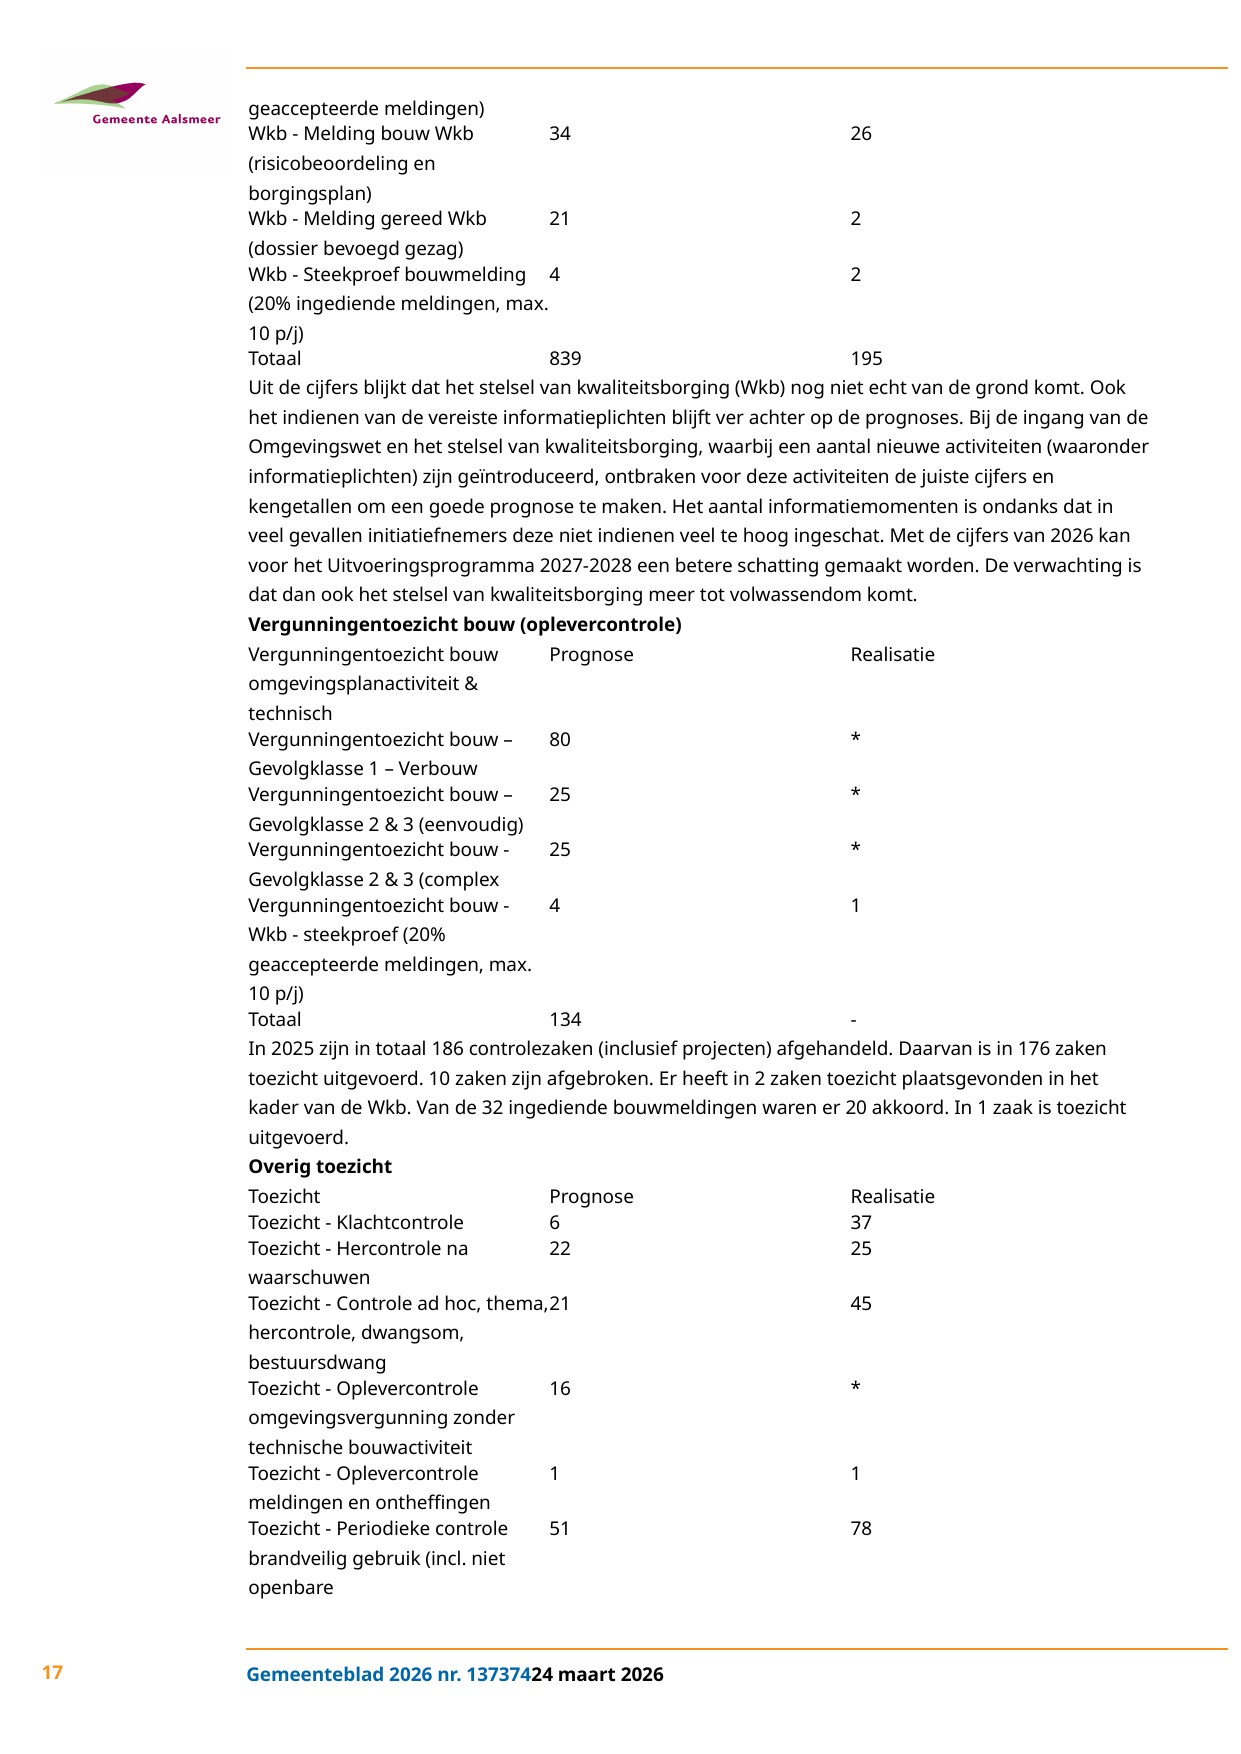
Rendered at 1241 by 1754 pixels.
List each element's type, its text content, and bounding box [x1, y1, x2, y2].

table_cell 2 [850, 261, 1152, 346]
table_cell * [850, 781, 1152, 836]
table_cell Wkb - Steekproef bouwmelding (20% ingediende meldingen, max. 10 p/j) [248, 261, 549, 346]
table_cell * [850, 1375, 1152, 1460]
table_cell 1 [549, 1460, 850, 1515]
table_cell 21 [549, 205, 850, 261]
table_cell 839 [549, 346, 850, 371]
table_header Realisatie [850, 641, 1152, 726]
table_cell Totaal [248, 1006, 549, 1032]
table_cell 22 [549, 1235, 850, 1290]
table_cell 25 [850, 1235, 1152, 1290]
table_header Prognose [549, 1183, 850, 1209]
table_cell 1 [850, 892, 1152, 1006]
table_cell Vergunningentoezicht bouw – Gevolgklasse 2 & 3 (eenvoudig) [248, 781, 549, 836]
table_cell 21 [549, 1290, 850, 1375]
table_header Vergunningentoezicht bouw omgevingsplanactiviteit & technisch [248, 641, 549, 726]
table_cell Toezicht - Controle ad hoc, thema, hercontrole, dwangsom, bestuursdwang [248, 1290, 549, 1375]
table_cell 80 [549, 726, 850, 781]
table_cell 16 [549, 1375, 850, 1460]
table_cell 45 [850, 1290, 1152, 1375]
text Uit de cijfers blijkt dat het stelsel van kwaliteitsborging (Wkb) nog niet echt van de grond komt. Ook het indienen van de vereiste informatieplichten blijft ver achter op de prognoses. Bij de ingang van de Omgevingswet en het stelsel van kwaliteitsborging, waarbij een aantal nieuwe activiteiten (waaronder informatieplichten) zijn geïntroduceerd, ontbraken voor deze activiteiten de juiste cijfers en kengetallen om een goede prognose te maken. Het aantal informatiemomenten is ondanks dat in veel gevallen initiatiefnemers deze niet indienen veel te hoog ingeschat. Met de cijfers van 2026 kan voor het Uitvoeringsprogramma 2027-2028 een betere schatting gemaakt worden. De verwachting is dat dan ook het stelsel van kwaliteitsborging meer tot volwassendom komt. [248, 374, 1152, 607]
table_header Realisatie [850, 1183, 1152, 1209]
table_cell geaccepteerde meldingen) [248, 95, 549, 121]
table_cell 34 [549, 121, 850, 205]
table_cell Toezicht - Klachtcontrole [248, 1209, 549, 1235]
table_cell Vergunningentoezicht bouw - Wkb - steekproef (20% geaccepteerde meldingen, max. 10 p/j) [248, 892, 549, 1006]
table_cell 1 [850, 1460, 1152, 1515]
table_cell Vergunningentoezicht bouw – Gevolgklasse 1 – Verbouw [248, 726, 549, 781]
table_cell 51 [549, 1515, 850, 1600]
table_cell Toezicht - Periodieke controle brandveilig gebruik (incl. niet openbare [248, 1515, 549, 1600]
table_cell 134 [549, 1006, 850, 1032]
table_cell Toezicht - Oplevercontrole omgevingsvergunning zonder technische bouwactiviteit [248, 1375, 549, 1460]
table_cell - [850, 1006, 1152, 1032]
table_cell 78 [850, 1515, 1152, 1600]
table_cell Toezicht - Hercontrole na waarschuwen [248, 1235, 549, 1290]
table_cell [850, 95, 1152, 121]
table_cell 195 [850, 346, 1152, 371]
table_cell Vergunningentoezicht bouw - Gevolgklasse 2 & 3 (complex [248, 836, 549, 892]
table_cell [549, 95, 850, 121]
table_header Toezicht [248, 1183, 549, 1209]
table_cell 2 [850, 205, 1152, 261]
table_cell 25 [549, 781, 850, 836]
table_cell 25 [549, 836, 850, 892]
table_header Prognose [549, 641, 850, 726]
table_cell Totaal [248, 346, 549, 371]
text Vergunningentoezicht bouw (oplevercontrole) [248, 611, 1152, 637]
table_cell 6 [549, 1209, 850, 1235]
table_cell 4 [549, 892, 850, 1006]
table_cell Wkb - Melding gereed Wkb (dossier bevoegd gezag) [248, 205, 549, 261]
table_cell Wkb - Melding bouw Wkb (risicobeoordeling en borgingsplan) [248, 121, 549, 205]
table_cell * [850, 726, 1152, 781]
table_cell 4 [549, 261, 850, 346]
picture [41, 47, 231, 172]
table_cell * [850, 836, 1152, 892]
table_cell Toezicht - Oplevercontrole meldingen en ontheffingen [248, 1460, 549, 1515]
text In 2025 zijn in totaal 186 controlezaken (inclusief projecten) afgehandeld. Daarvan is in 176 zaken toezicht uitgevoerd. 10 zaken zijn afgebroken. Er heeft in 2 zaken toezicht plaatsgevonden in het kader van de Wkb. Van de 32 ingediende bouwmeldingen waren er 20 akkoord. In 1 zaak is toezicht uitgevoerd. [248, 1035, 1152, 1150]
table_cell 37 [850, 1209, 1152, 1235]
table_cell 26 [850, 121, 1152, 205]
text Overig toezicht [248, 1153, 1152, 1179]
